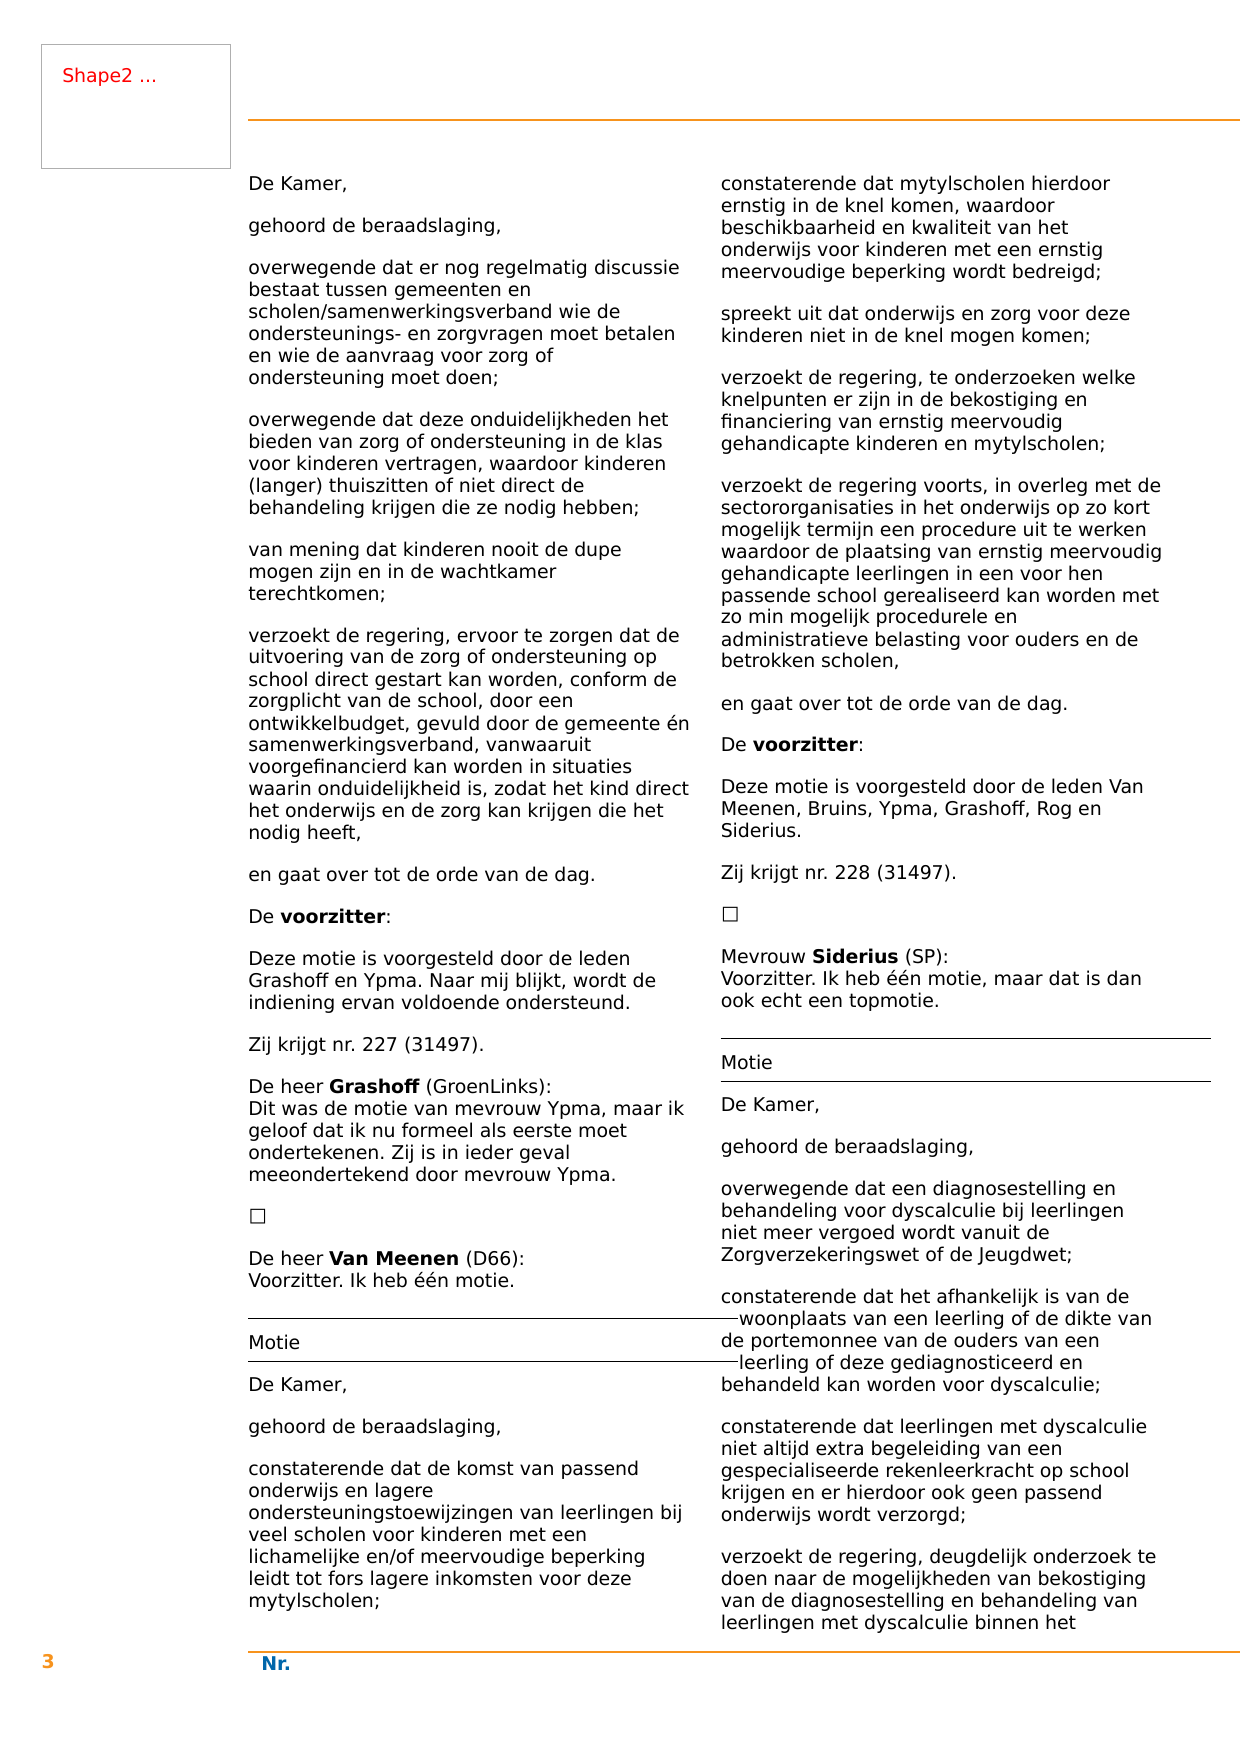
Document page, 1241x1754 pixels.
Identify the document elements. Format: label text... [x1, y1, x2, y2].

text constaterende dat het afhankelijk is van de woonplaats van een leerling of de dikte van de portemonnee van de ouders van een leerling of deze gediagnosticeerd en behandeld kan worden voor dyscalculie; [721, 1286, 1163, 1396]
text ⬜ [721, 904, 1163, 926]
text constaterende dat leerlingen met dyscalculie niet altijd extra begeleiding van een gespecialiseerde rekenleerkracht op school krijgen en er hierdoor ook geen passend onderwijs wordt verzorgd; [721, 1416, 1163, 1526]
text Mevrouw Siderius (SP): [721, 946, 1163, 968]
text Motie [248, 1332, 691, 1354]
text De voorzitter: [721, 734, 1163, 756]
text Zij krijgt nr. 228 (31497). [721, 862, 1163, 884]
text overwegende dat er nog regelmatig discussie bestaat tussen gemeenten en scholen/samenwerkingsverband wie de ondersteunings- en zorgvragen moet betalen en wie de aanvraag voor zorg of ondersteuning moet doen; [248, 257, 691, 389]
text De heer Van Meenen (D66): [248, 1248, 691, 1270]
text Deze motie is voorgesteld door de leden Grashoff en Ypma. Naar mij blijkt, wordt de indiening ervan voldoende ondersteund. [248, 948, 691, 1014]
text verzoekt de regering voorts, in overleg met de sectororganisaties in het onderwijs op zo kort mogelijk termijn een procedure uit te werken waardoor de plaatsing van ernstig meervoudig gehandicapte leerlingen in een voor hen passende school gerealiseerd kan worden met zo min mogelijk procedurele en administratieve belasting voor ouders en de betrokken scholen, [721, 474, 1163, 672]
text gehoord de beraadslaging, [721, 1136, 1163, 1158]
text De Kamer, [721, 1094, 1163, 1116]
text ⬜ [248, 1206, 691, 1228]
text gehoord de beraadslaging, [248, 1416, 691, 1438]
text en gaat over tot de orde van de dag. [721, 692, 1163, 714]
text Dit was de motie van mevrouw Ypma, maar ik geloof dat ik nu formeel als eerste moet ondertekenen. Zij is in ieder geval meeondertekend door mevrouw Ypma. [248, 1098, 691, 1186]
text constaterende dat de komst van passend onderwijs en lagere ondersteuningstoewijzingen van leerlingen bij veel scholen voor kinderen met een lichamelijke en/of meervoudige beperking leidt tot fors lagere inkomsten voor deze mytylscholen; [248, 1458, 691, 1612]
text Voorzitter. Ik heb één motie. [248, 1270, 691, 1292]
text gehoord de beraadslaging, [248, 215, 691, 237]
text De Kamer, [248, 173, 691, 195]
text Motie [721, 1052, 1163, 1074]
text overwegende dat een diagnosestelling en behandeling voor dyscalculie bij leerlingen niet meer vergoed wordt vanuit de Zorgverzekeringswet of de Jeugdwet; [721, 1178, 1163, 1266]
text De voorzitter: [248, 906, 691, 928]
text van mening dat kinderen nooit de dupe mogen zijn en in de wachtkamer terechtkomen; [248, 538, 691, 604]
text constaterende dat mytylscholen hierdoor ernstig in de knel komen, waardoor beschikbaarheid en kwaliteit van het onderwijs voor kinderen met een ernstig meervoudige beperking wordt bedreigd; [721, 173, 1163, 283]
text verzoekt de regering, te onderzoeken welke knelpunten er zijn in de bekostiging en financiering van ernstig meervoudig gehandicapte kinderen en mytylscholen; [721, 367, 1163, 454]
text overwegende dat deze onduidelijkheden het bieden van zorg of ondersteuning in de klas voor kinderen vertragen, waardoor kinderen (langer) thuiszitten of niet direct de behandeling krijgen die ze nodig hebben; [248, 409, 691, 518]
text Zij krijgt nr. 227 (31497). [248, 1034, 691, 1056]
text Deze motie is voorgesteld door de leden Van Meenen, Bruins, Ypma, Grashoff, Rog en Siderius. [721, 776, 1163, 842]
text De heer Grashoff (GroenLinks): [248, 1076, 691, 1098]
text spreekt uit dat onderwijs en zorg voor deze kinderen niet in de knel mogen komen; [721, 303, 1163, 347]
text en gaat over tot de orde van de dag. [248, 864, 691, 886]
text De Kamer, [248, 1374, 691, 1396]
text verzoekt de regering, deugdelijk onderzoek te doen naar de mogelijkheden van bekostiging van de diagnosestelling en behandeling van leerlingen met dyscalculie binnen het [721, 1546, 1163, 1634]
text verzoekt de regering, ervoor te zorgen dat de uitvoering van de zorg of ondersteuning op school direct gestart kan worden, conform de zorgplicht van de school, door een ontwikkelbudget, gevuld door de gemeente én samenwerkingsverband, vanwaaruit voorgefinancierd kan worden in situaties waarin onduidelijkheid is, zodat het kind direct het onderwijs en de zorg kan krijgen die het nodig heeft, [248, 624, 691, 844]
text Voorzitter. Ik heb één motie, maar dat is dan ook echt een topmotie. [721, 968, 1163, 1012]
